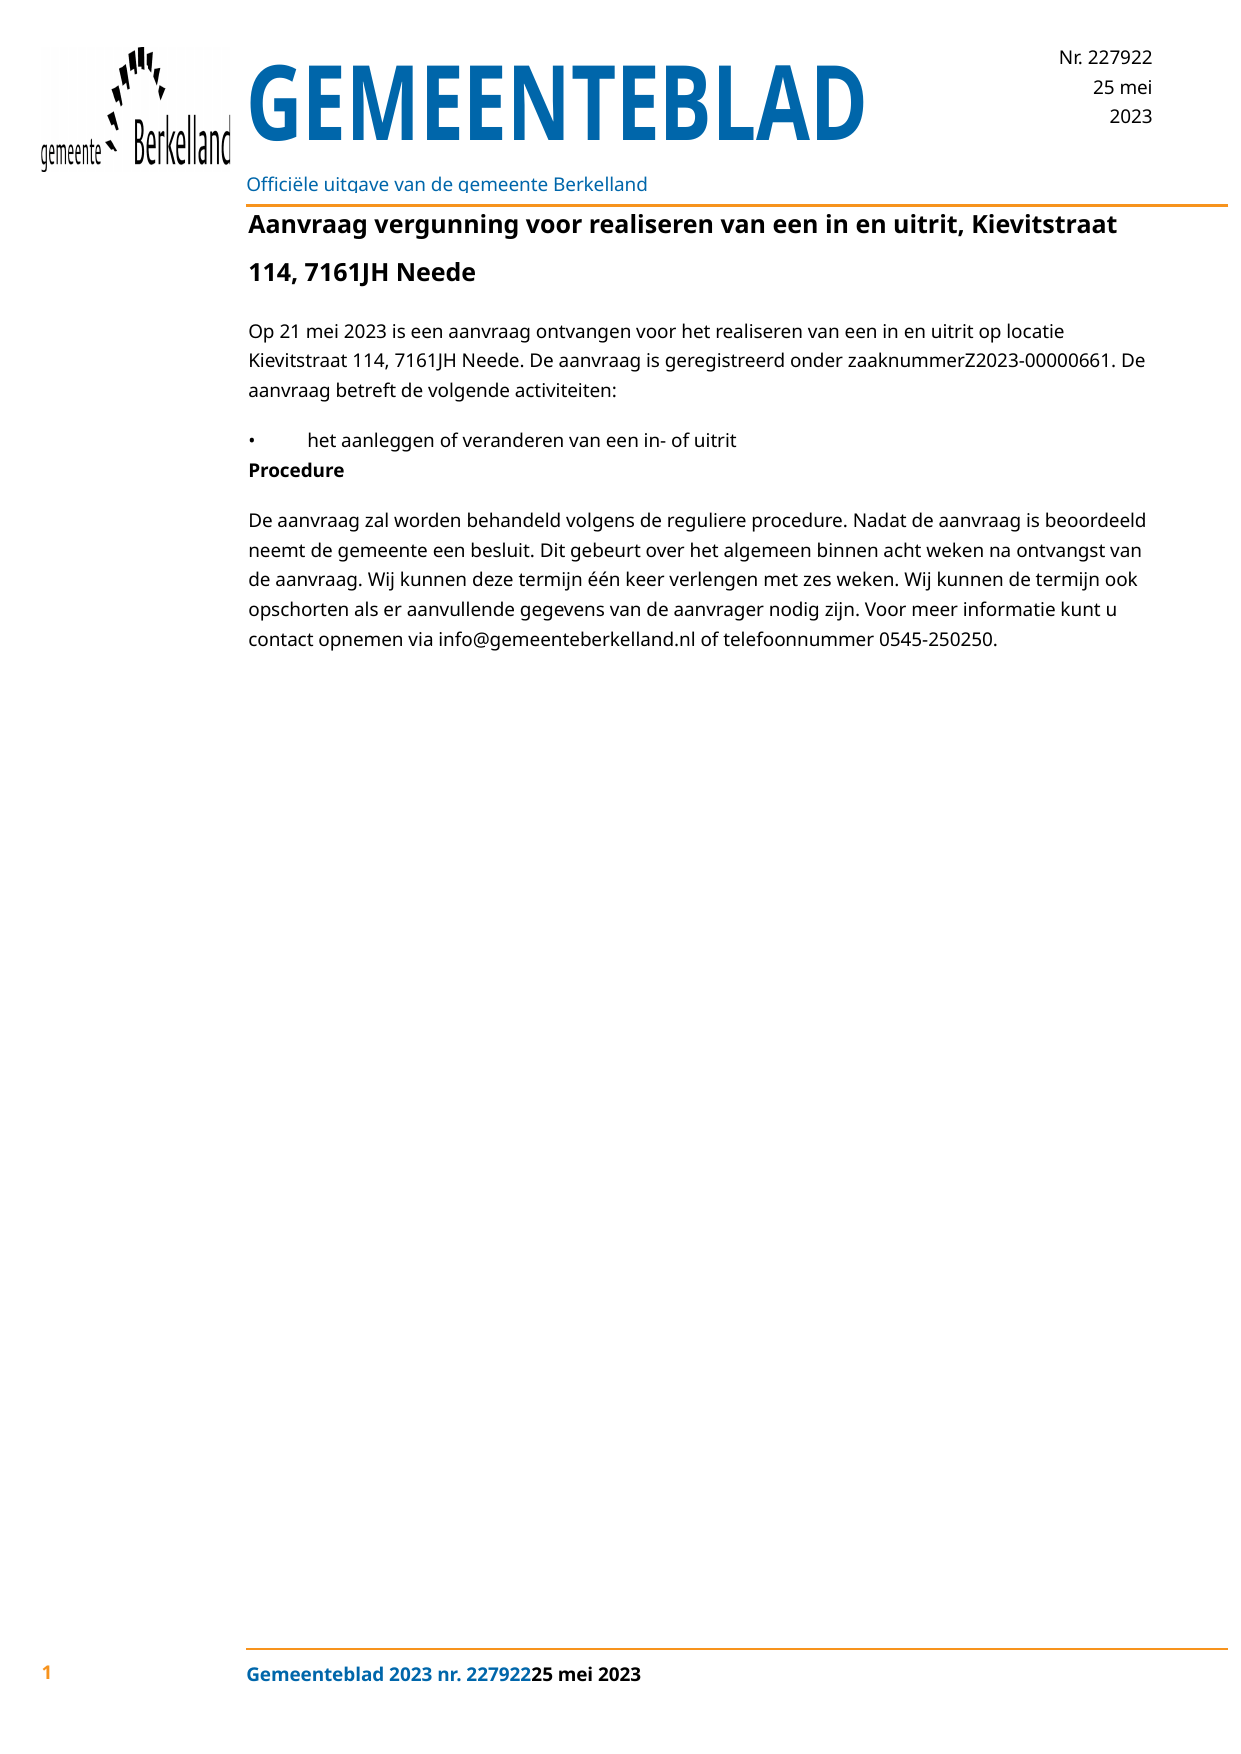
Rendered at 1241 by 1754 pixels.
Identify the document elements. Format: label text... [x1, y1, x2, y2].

text De aanvraag zal worden behandeld volgens de reguliere procedure. Nadat de aanvraag is beoordeeld neemt de gemeente een besluit. Dit gebeurt over het algemeen binnen acht weken na ontvangst van de aanvraag. Wij kunnen deze termijn één keer verlengen met zes weken. Wij kunnen de termijn ook opschorten als er aanvullende gegevens van de aanvrager nodig zijn. Voor meer informatie kunt u contact opnemen via info@gemeenteberkelland.nl of telefoonnummer 0545-250250. [248, 507, 1152, 652]
picture [41, 47, 231, 172]
text Op 21 mei 2023 is een aanvraag ontvangen voor het realiseren van een in en uitrit op locatie Kievitstraat 114, 7161JH Neede. De aanvraag is geregistreerd onder zaaknummerZ2023-00000661. De aanvraag betreft de volgende activiteiten: [248, 318, 1152, 403]
text Aanvraag vergunning voor realiseren van een in en uitrit, Kievitstraat 114, 7161JH Neede [248, 207, 1152, 288]
list het aanleggen of veranderen van een in- of uitrit [248, 427, 1152, 453]
text Procedure [248, 457, 1152, 483]
